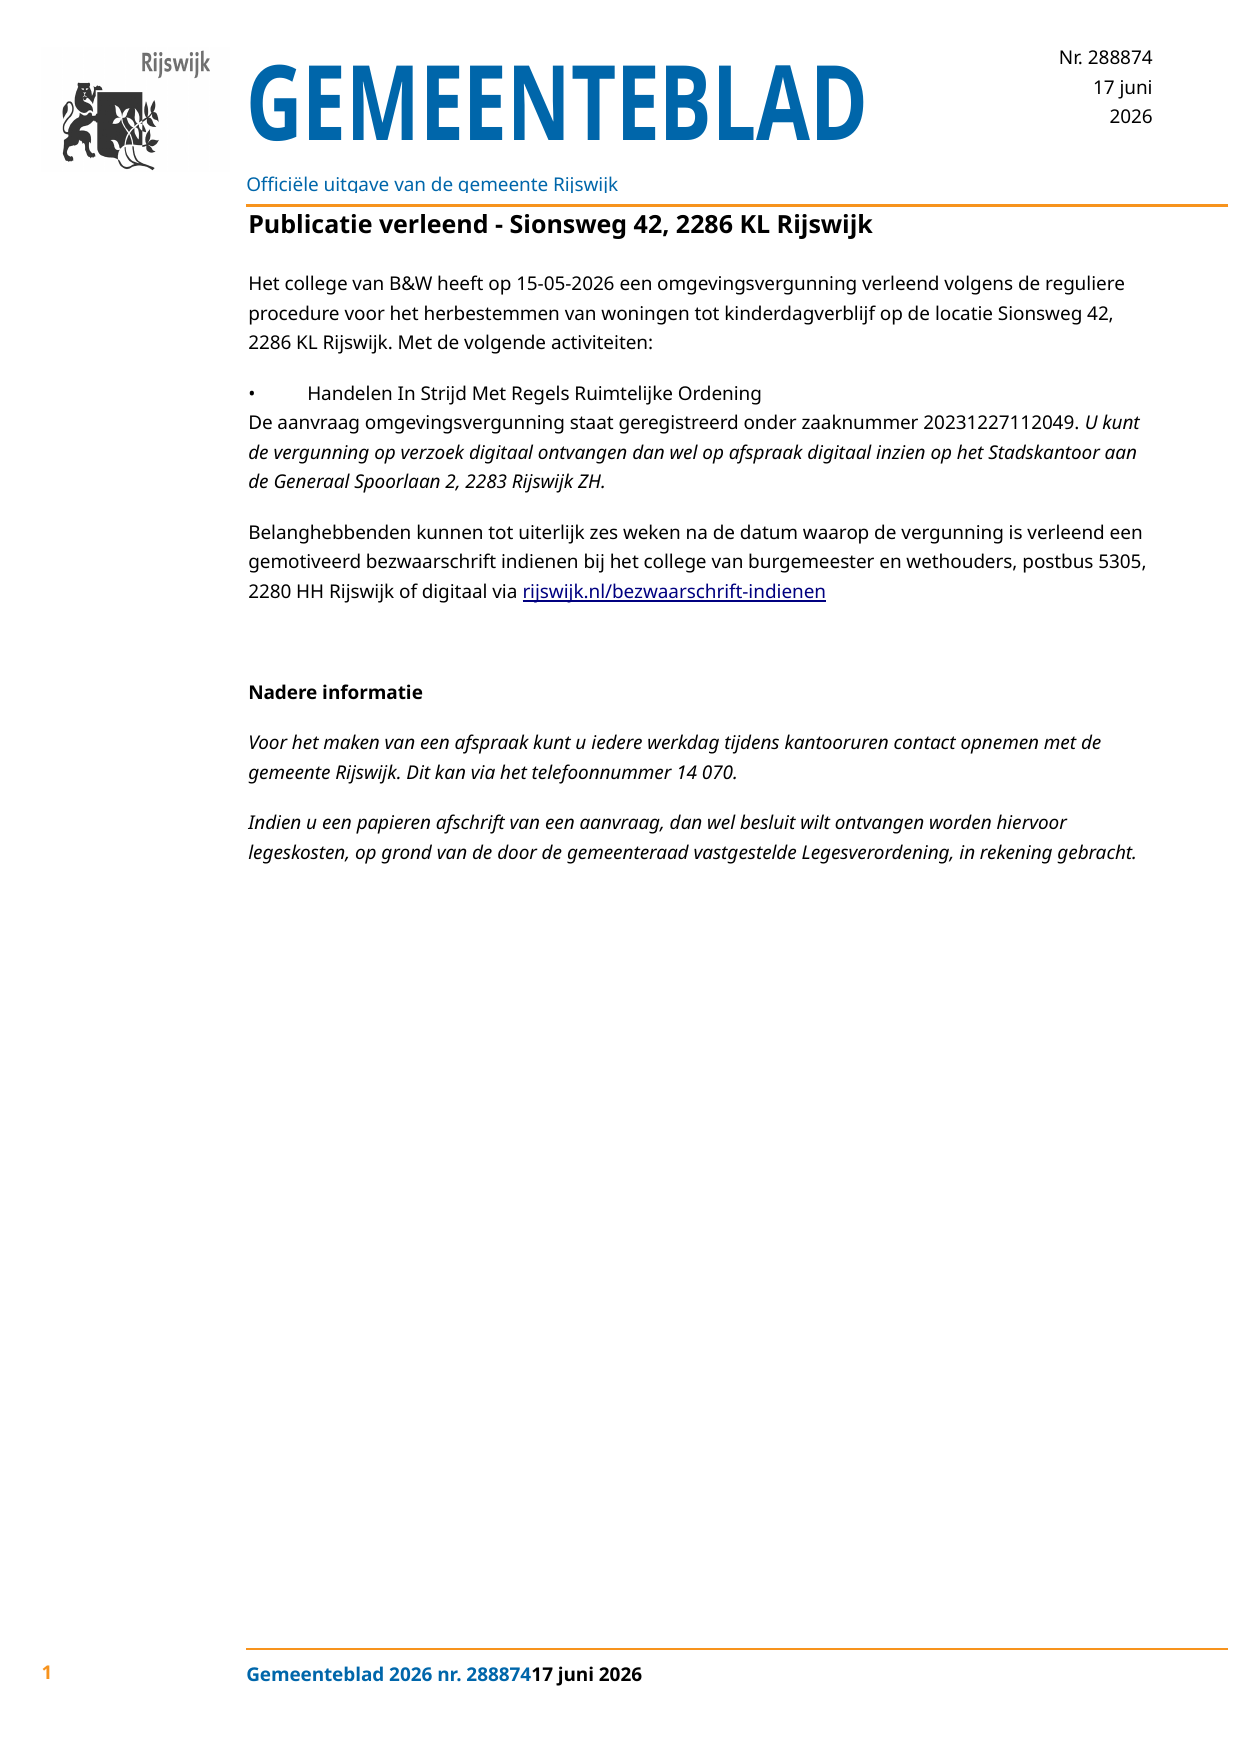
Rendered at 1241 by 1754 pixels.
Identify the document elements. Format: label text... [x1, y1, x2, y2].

text Het college van B&W heeft op 15-05-2026 een omgevingsvergunning verleend volgens de reguliere procedure voor het herbestemmen van woningen tot kinderdagverblijf op de locatie Sionsweg 42, 2286 KL Rijswijk. Met de volgende activiteiten: [248, 270, 1152, 355]
text Voor het maken van een afspraak kunt u iedere werkdag tijdens kantooruren contact opnemen met de gemeente Rijswijk. Dit kan via het telefoonnummer 14 070. [248, 729, 1152, 785]
text Publicatie verleend - Sionsweg 42, 2286 KL Rijswijk [248, 207, 1152, 241]
picture [41, 47, 231, 172]
text De aanvraag omgevingsvergunning staat geregistreerd onder zaaknummer 20231227112049. U kunt de vergunning op verzoek digitaal ontvangen dan wel op afspraak digitaal inzien op het Stadskantoor aan de Generaal Spoorlaan 2, 2283 Rijswijk ZH. [248, 409, 1152, 494]
text Belanghebbenden kunnen tot uiterlijk zes weken na de datum waarop de vergunning is verleend een gemotiveerd bezwaarschrift indienen bij het college van burgemeester en wethouders, postbus 5305, 2280 HH Rijswijk of digitaal via rijswijk.nl/bezwaarschrift-indienen [248, 519, 1152, 604]
list Handelen In Strijd Met Regels Ruimtelijke Ordening [248, 380, 1152, 406]
text Nadere informatie [248, 679, 1152, 705]
text Indien u een papieren afschrift van een aanvraag, dan wel besluit wilt ontvangen worden hiervoor legeskosten, op grond van de door de gemeenteraad vastgestelde Legesverordening, in rekening gebracht. [248, 809, 1152, 865]
